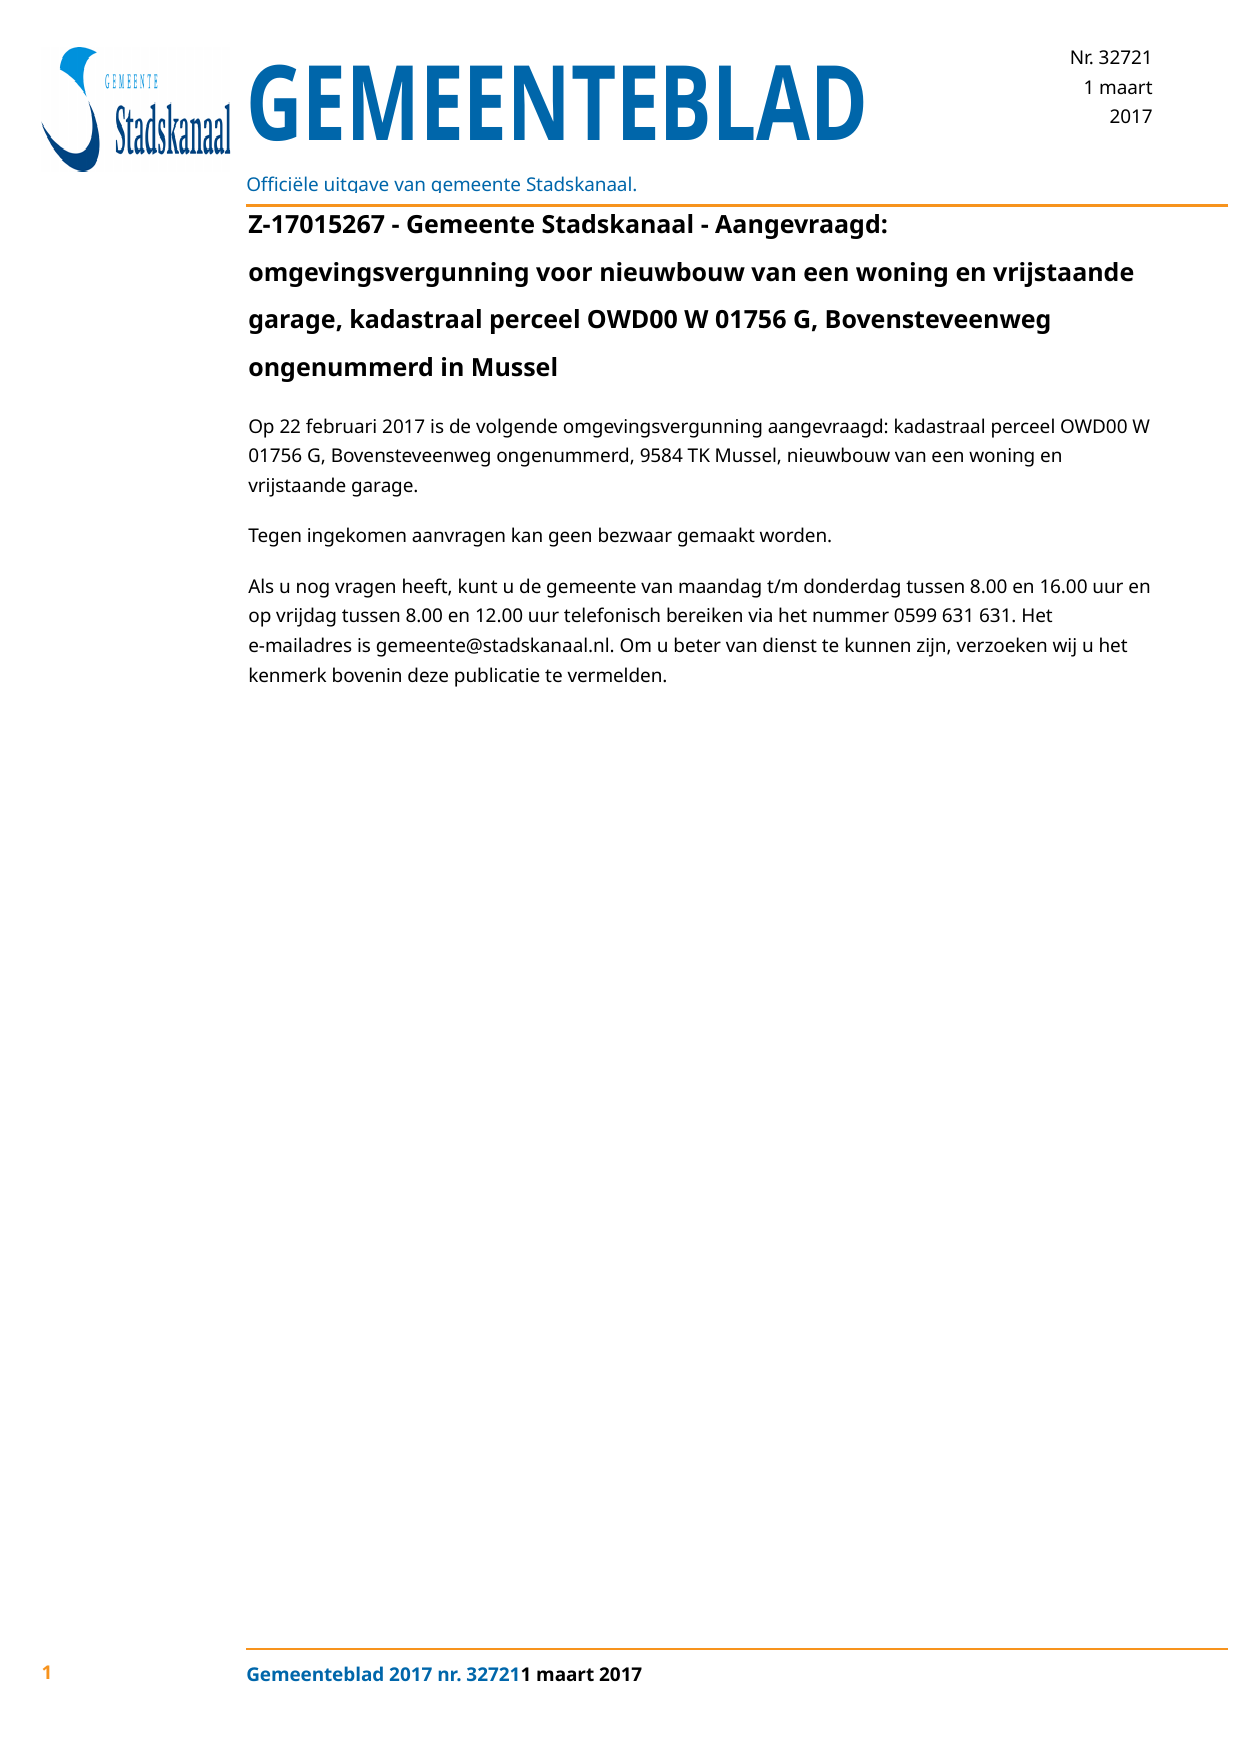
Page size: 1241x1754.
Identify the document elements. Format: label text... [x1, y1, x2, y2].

text Tegen ingekomen aanvragen kan geen bezwaar gemaakt worden. [248, 523, 1152, 548]
picture [41, 47, 231, 172]
text Als u nog vragen heeft, kunt u de gemeente van maandag t/m donderdag tussen 8.00 en 16.00 uur en op vrijdag tussen 8.00 en 12.00 uur telefonisch bereiken via het nummer 0599 631 631. Het e‑mailadres is gemeente@stadskanaal.nl. Om u beter van dienst te kunnen zijn, verzoeken wij u het kenmerk bovenin deze publicatie te vermelden. [248, 573, 1152, 688]
text Z-17015267 - Gemeente Stadskanaal - Aangevraagd: omgevingsvergunning voor nieuwbouw van een woning en vrijstaande garage, kadastraal perceel OWD00 W 01756 G, Bovensteveenweg ongenummerd in Mussel [248, 207, 1152, 384]
text Op 22 februari 2017 is de volgende omgevingsvergunning aangevraagd: kadastraal perceel OWD00 W 01756 G, Bovensteveenweg ongenummerd, 9584 TK Mussel, nieuwbouw van een woning en vrijstaande garage. [248, 413, 1152, 498]
